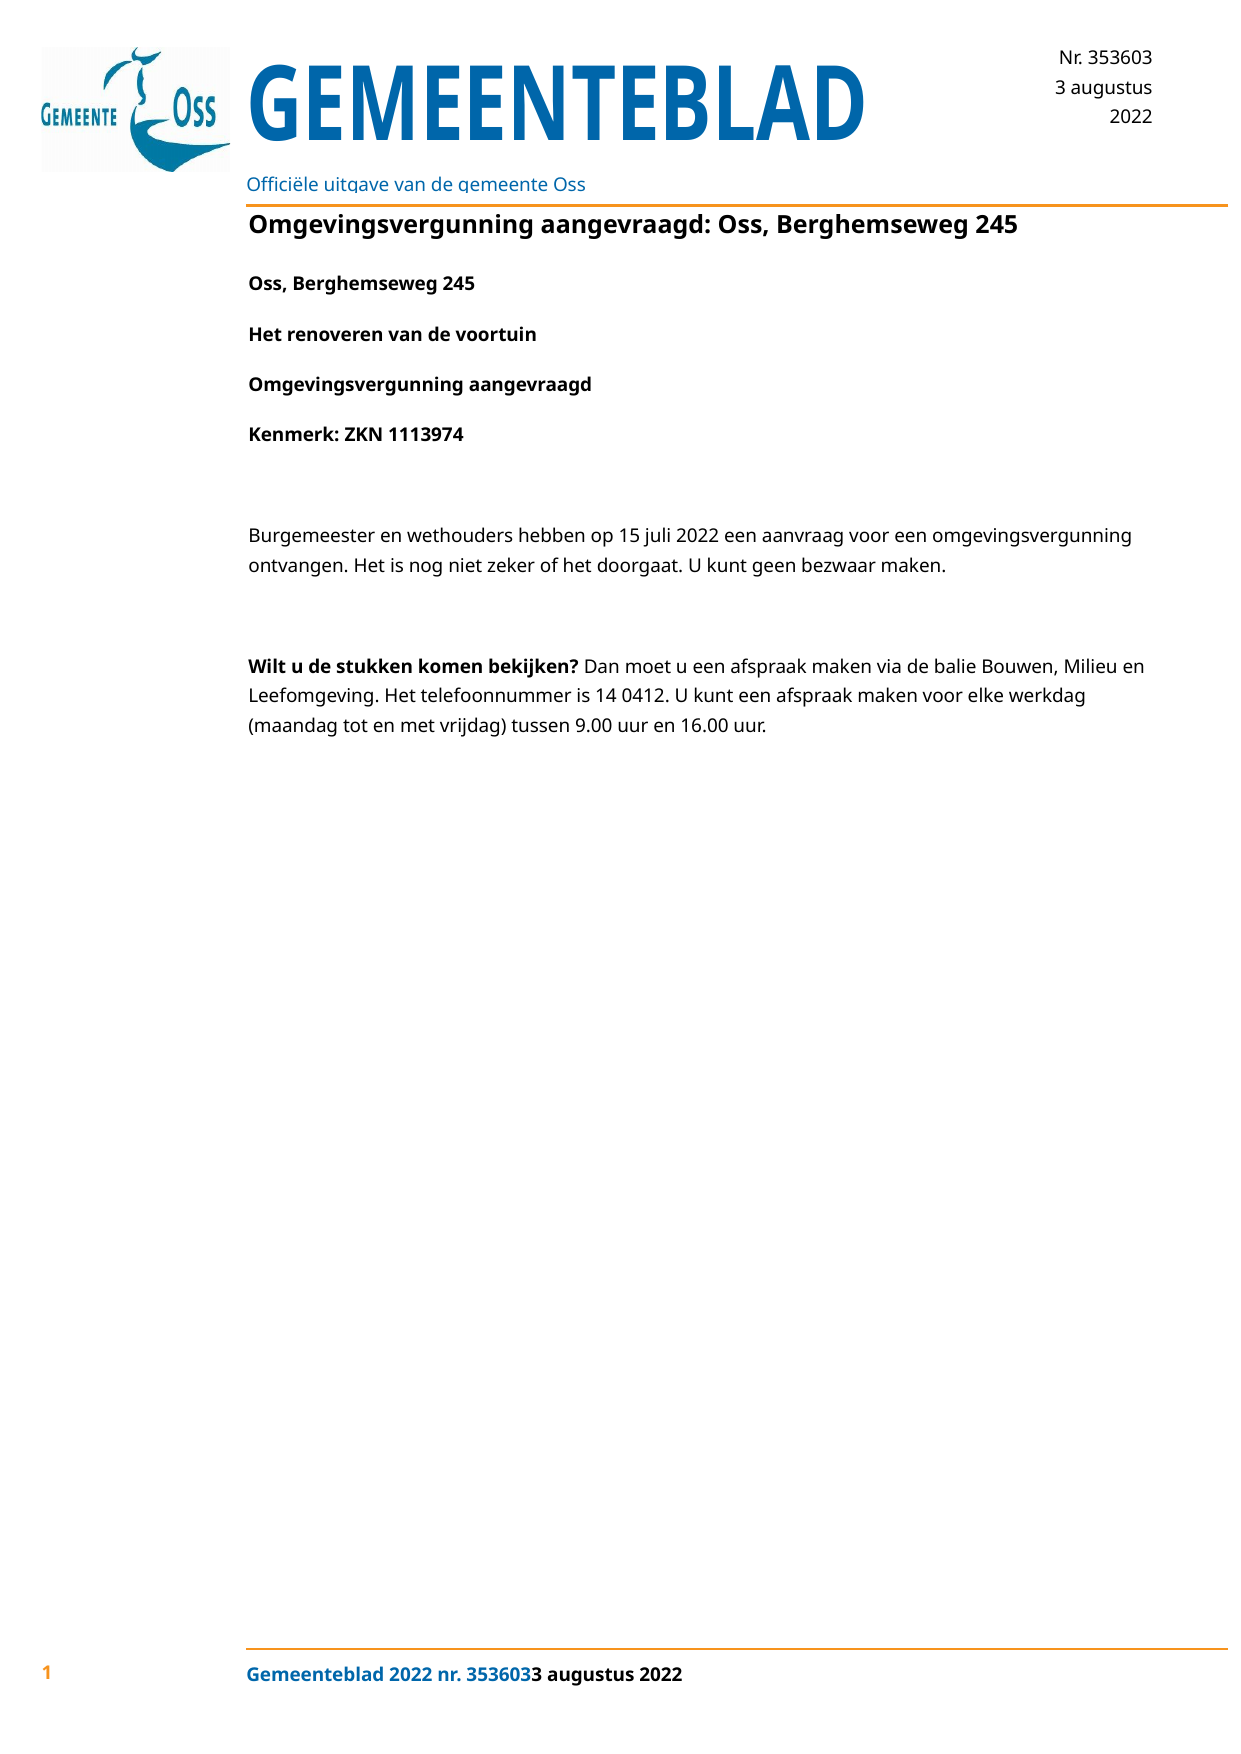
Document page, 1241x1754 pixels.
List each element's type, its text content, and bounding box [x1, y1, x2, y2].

text Kenmerk: ZKN 1113974 [248, 422, 1152, 447]
text Burgemeester en wethouders hebben op 15 juli 2022 een aanvraag voor een omgevingsvergunning ontvangen. Het is nog niet zeker of het doorgaat. U kunt geen bezwaar maken. [248, 522, 1152, 578]
text Omgevingsvergunning aangevraagd [248, 371, 1152, 397]
text Oss, Berghemseweg 245 [248, 270, 1152, 296]
text Wilt u de stukken komen bekijken? Dan moet u een afspraak maken via de balie Bouwen, Milieu en Leefomgeving. Het telefoonnummer is 14 0412. U kunt een afspraak maken voor elke werkdag (maandag tot en met vrijdag) tussen 9.00 uur en 16.00 uur. [248, 653, 1152, 738]
text Omgevingsvergunning aangevraagd: Oss, Berghemseweg 245 [248, 207, 1152, 241]
picture [41, 47, 231, 172]
text Het renoveren van de voortuin [248, 321, 1152, 346]
